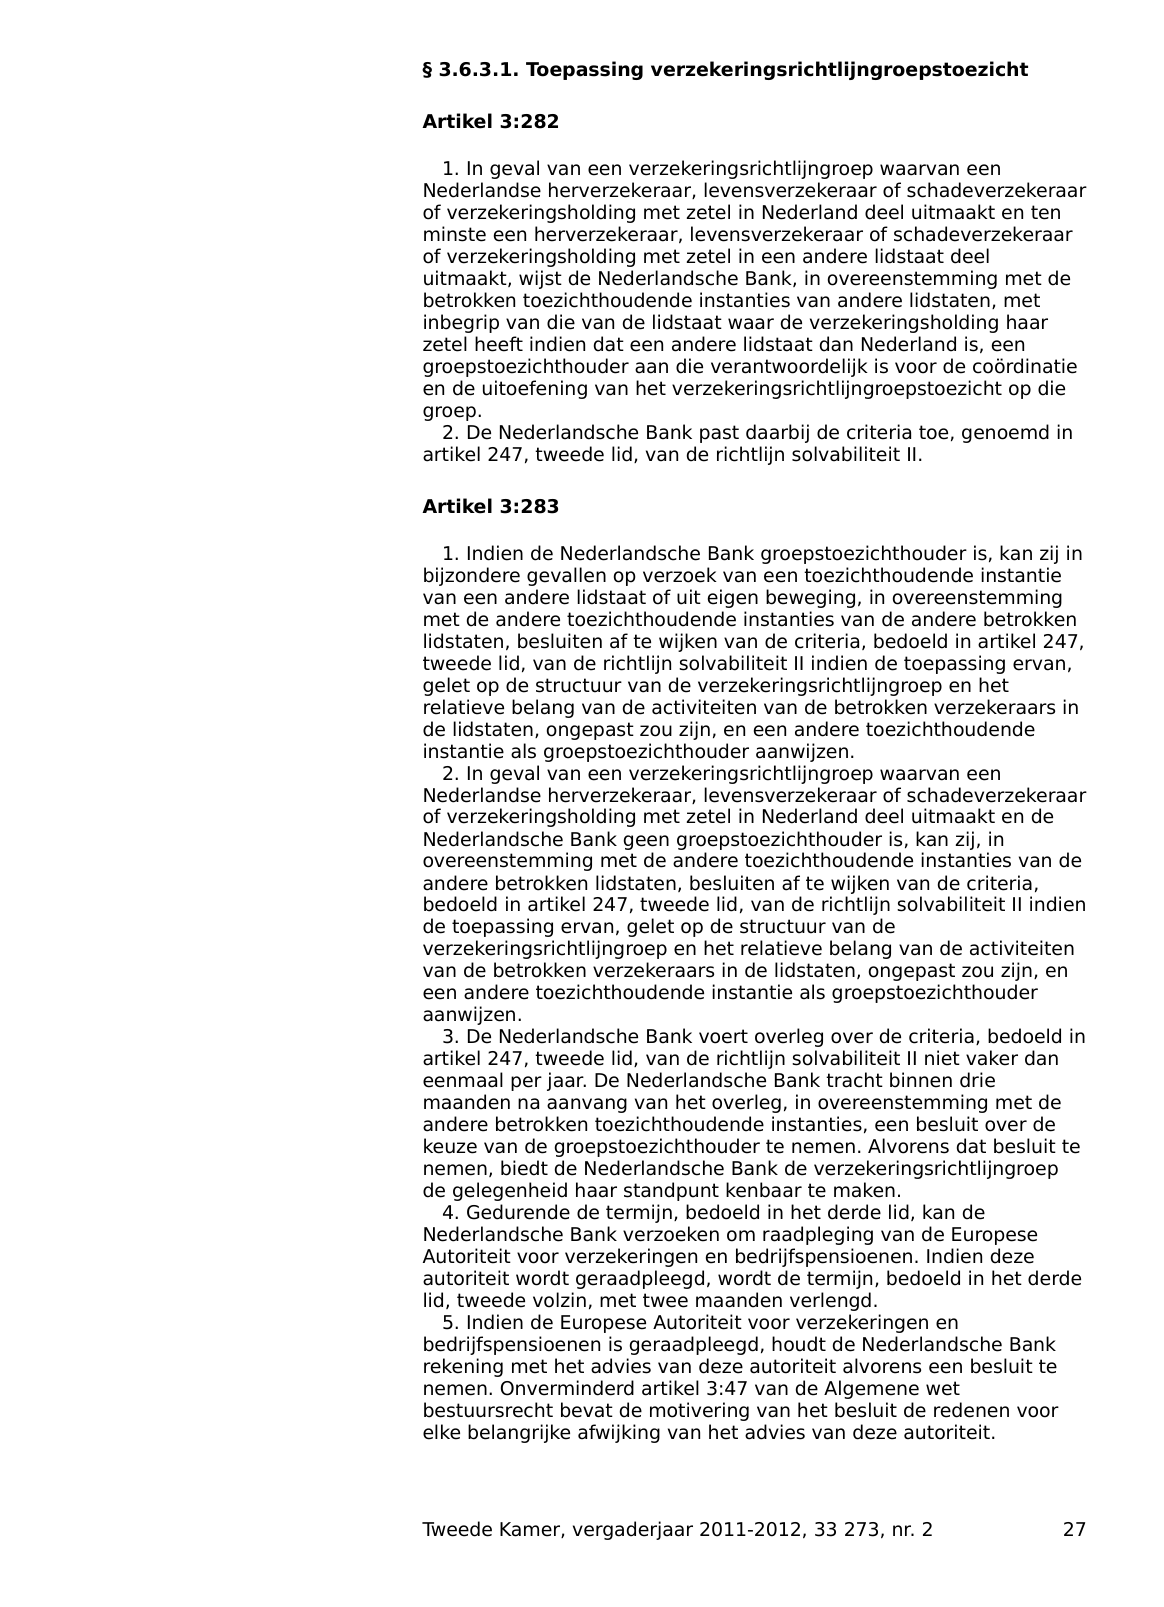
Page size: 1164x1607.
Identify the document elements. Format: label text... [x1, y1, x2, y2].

text 5. Indien de Europese Autoriteit voor verzekeringen en bedrijfspensioenen is geraadpleegd, houdt de Nederlandsche Bank rekening met het advies van deze autoriteit alvorens een besluit te nemen. Onverminderd artikel 3:47 van de Algemene wet bestuursrecht bevat de motivering van het besluit de redenen voor elke belangrijke afwijking van het advies van deze autoriteit. [422, 1312, 1087, 1444]
text 3. De Nederlandsche Bank voert overleg over de criteria, bedoeld in artikel 247, tweede lid, van de richtlijn solvabiliteit II niet vaker dan eenmaal per jaar. De Nederlandsche Bank tracht binnen drie maanden na aanvang van het overleg, in overeenstemming met de andere betrokken toezichthoudende instanties, een besluit over de keuze van de groepstoezichthouder te nemen. Alvorens dat besluit te nemen, biedt de Nederlandsche Bank de verzekeringsrichtlijngroep de gelegenheid haar standpunt kenbaar te maken. [422, 1026, 1087, 1202]
subtitle Artikel 3:282 [422, 111, 1087, 133]
text 2. In geval van een verzekeringsrichtlijngroep waarvan een Nederlandse herverzekeraar, levensverzekeraar of schadeverzekeraar of verzekeringsholding met zetel in Nederland deel uitmaakt en de Nederlandsche Bank geen groepstoezichthouder is, kan zij, in overeenstemming met de andere toezichthoudende instanties van de andere betrokken lidstaten, besluiten af te wijken van de criteria, bedoeld in artikel 247, tweede lid, van de richtlijn solvabiliteit II indien de toepassing ervan, gelet op de structuur van de verzekeringsrichtlijngroep en het relatieve belang van de activiteiten van de betrokken verzekeraars in de lidstaten, ongepast zou zijn, en een andere toezichthoudende instantie als groepstoezichthouder aanwijzen. [422, 762, 1087, 1026]
subtitle Artikel 3:283 [422, 496, 1087, 518]
subtitle § 3.6.3.1. Toepassing verzekeringsrichtlijngroepstoezicht [422, 59, 1087, 81]
text 1. Indien de Nederlandsche Bank groepstoezichthouder is, kan zij in bijzondere gevallen op verzoek van een toezichthoudende instantie van een andere lidstaat of uit eigen beweging, in overeenstemming met de andere toezichthoudende instanties van de andere betrokken lidstaten, besluiten af te wijken van de criteria, bedoeld in artikel 247, tweede lid, van de richtlijn solvabiliteit II indien de toepassing ervan, gelet op de structuur van de verzekeringsrichtlijngroep en het relatieve belang van de activiteiten van de betrokken verzekeraars in de lidstaten, ongepast zou zijn, en een andere toezichthoudende instantie als groepstoezichthouder aanwijzen. [422, 543, 1087, 762]
text 4. Gedurende de termijn, bedoeld in het derde lid, kan de Nederlandsche Bank verzoeken om raadpleging van de Europese Autoriteit voor verzekeringen en bedrijfspensioenen. Indien deze autoriteit wordt geraadpleegd, wordt de termijn, bedoeld in het derde lid, tweede volzin, met twee maanden verlengd. [422, 1202, 1087, 1312]
text 1. In geval van een verzekeringsrichtlijngroep waarvan een Nederlandse herverzekeraar, levensverzekeraar of schadeverzekeraar of verzekeringsholding met zetel in Nederland deel uitmaakt en ten minste een herverzekeraar, levensverzekeraar of schadeverzekeraar of verzekeringsholding met zetel in een andere lidstaat deel uitmaakt, wijst de Nederlandsche Bank, in overeenstemming met de betrokken toezichthoudende instanties van andere lidstaten, met inbegrip van die van de lidstaat waar de verzekeringsholding haar zetel heeft indien dat een andere lidstaat dan Nederland is, een groepstoezichthouder aan die verantwoordelijk is voor de coördinatie en de uitoefening van het verzekeringsrichtlijngroepstoezicht op die groep. [422, 158, 1087, 422]
text 2. De Nederlandsche Bank past daarbij de criteria toe, genoemd in artikel 247, tweede lid, van de richtlijn solvabiliteit II. [422, 422, 1087, 466]
